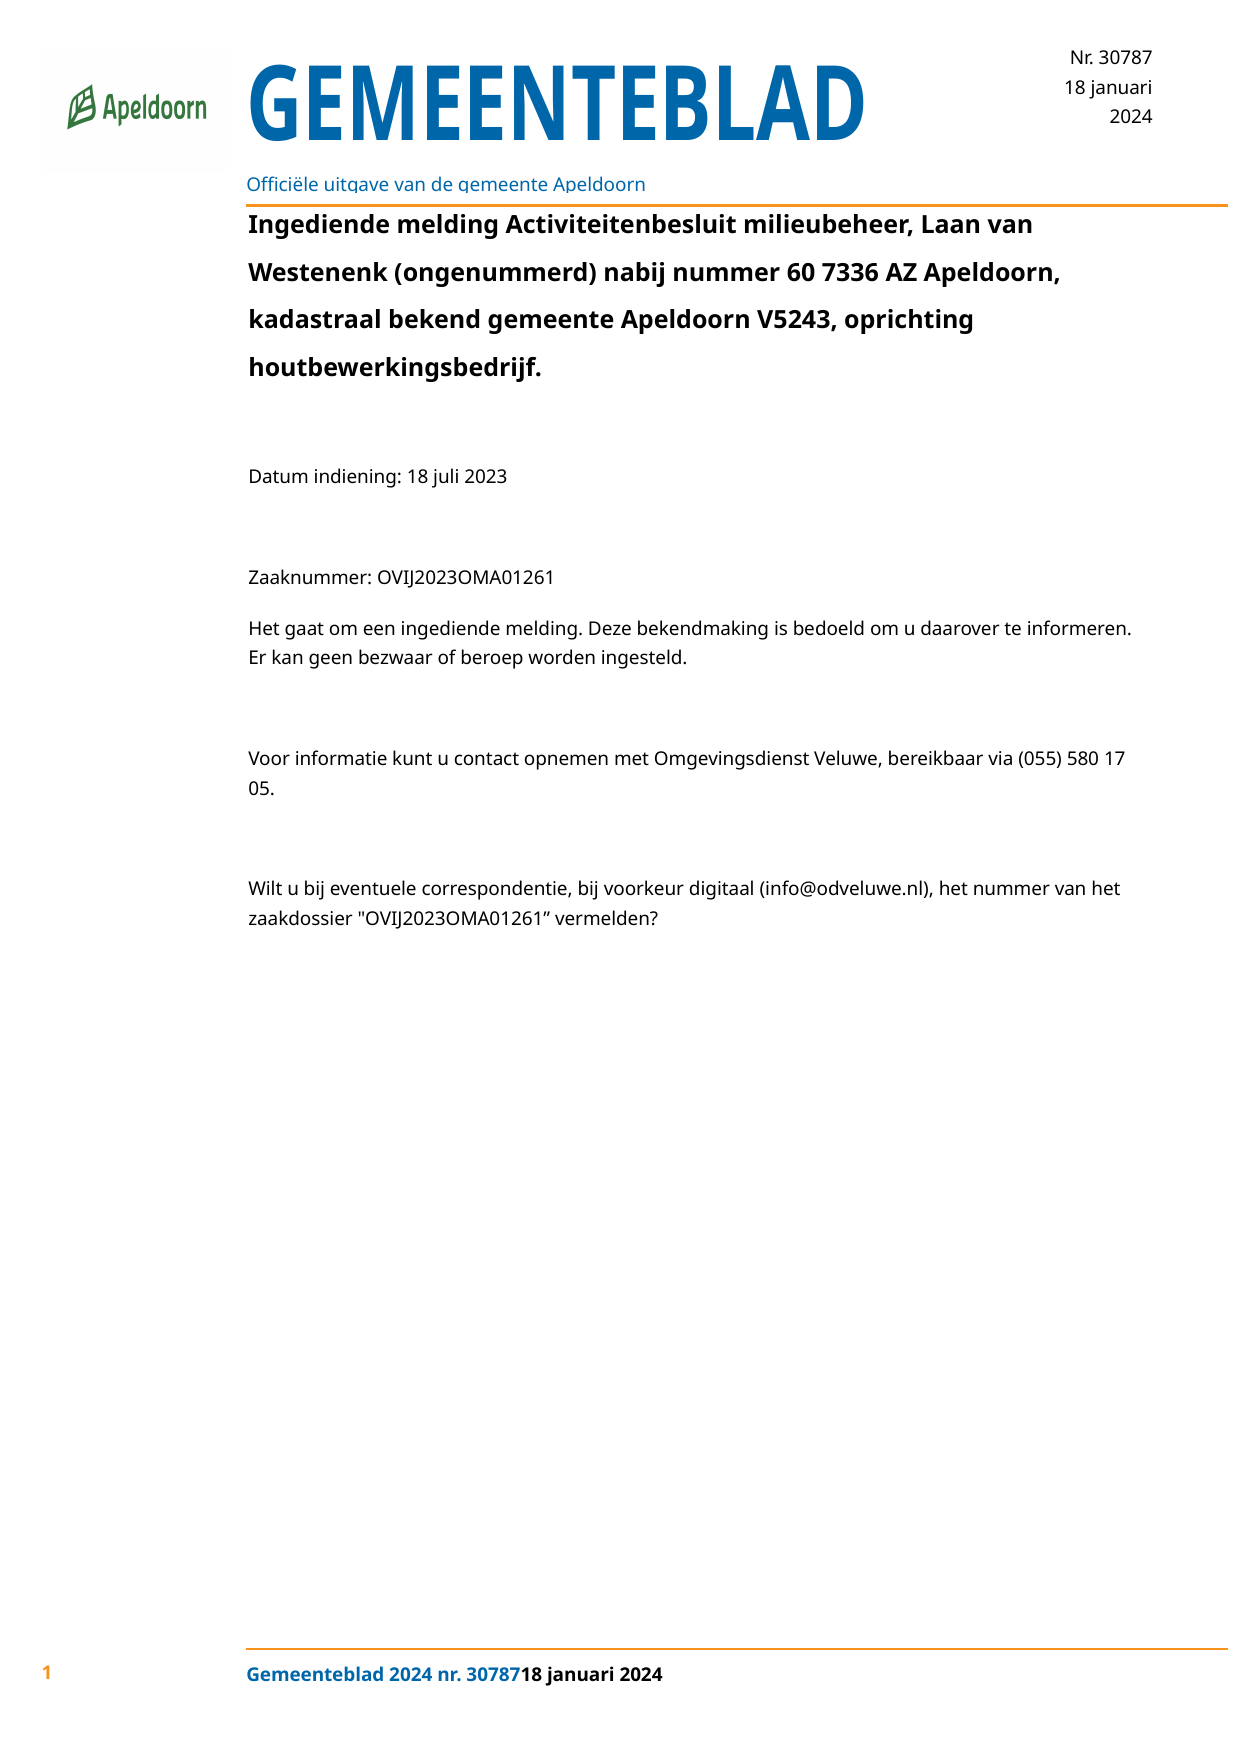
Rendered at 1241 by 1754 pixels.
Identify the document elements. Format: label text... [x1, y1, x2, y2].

picture [41, 47, 231, 172]
text Voor informatie kunt u contact opnemen met Omgevingsdienst Veluwe, bereikbaar via (055) 580 17 05. [248, 745, 1152, 801]
text Zaaknummer: OVIJ2023OMA01261 [248, 564, 1152, 590]
text Datum indiening: 18 juli 2023 [248, 463, 1152, 489]
text Het gaat om een ingediende melding. Deze bekendmaking is bedoeld om u daarover te informeren. Er kan geen bezwaar of beroep worden ingesteld. [248, 615, 1152, 670]
text Ingediende melding Activiteitenbesluit milieubeheer, Laan van Westenenk (ongenummerd) nabij nummer 60 7336 AZ Apeldoorn, kadastraal bekend gemeente Apeldoorn V5243, oprichting houtbewerkingsbedrijf. [248, 207, 1152, 384]
text Wilt u bij eventuele correspondentie, bij voorkeur digitaal (info@odveluwe.nl), het nummer van het zaakdossier "OVIJ2023OMA01261” vermelden? [248, 876, 1152, 931]
